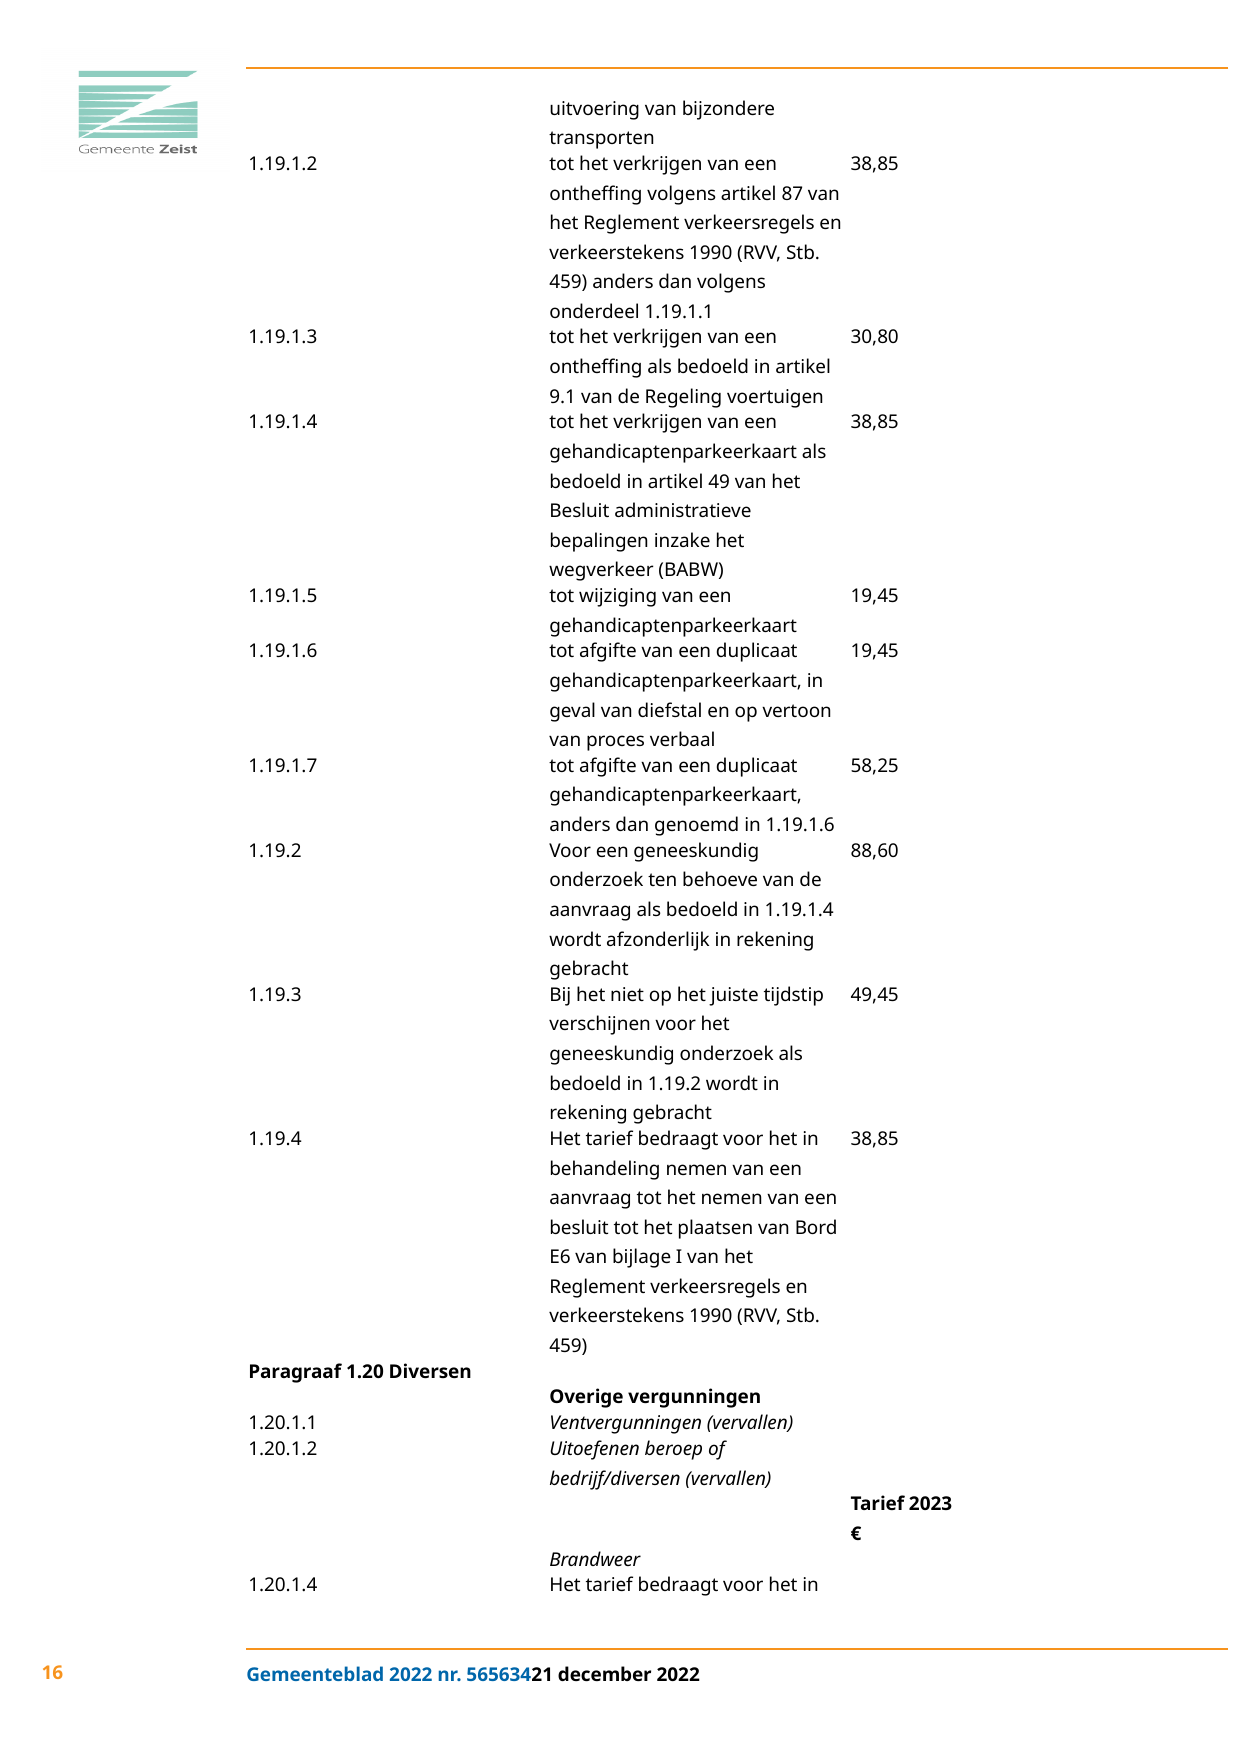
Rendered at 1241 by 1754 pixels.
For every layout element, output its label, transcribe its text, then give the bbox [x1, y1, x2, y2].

table_cell 88,60 [850, 837, 1152, 981]
table_cell 1.19.2 [248, 837, 549, 981]
table_cell 1.19.1.2 [248, 150, 549, 324]
table_cell 1.19.1.5 [248, 582, 549, 638]
table_cell 19,45 [850, 638, 1152, 752]
table_cell [248, 1490, 549, 1546]
table_cell [850, 1358, 1152, 1384]
table_cell 1.19.1.4 [248, 409, 549, 582]
table_cell tot afgifte van een duplicaat gehandicaptenparkeerkaart, in geval van diefstal en op vertoon van proces verbaal [549, 638, 850, 752]
table_cell [248, 1384, 549, 1409]
table_cell [549, 1490, 850, 1546]
table_cell 1.19.1.3 [248, 324, 549, 409]
table_cell Voor een geneeskundig onderzoek ten behoeve van de aanvraag als bedoeld in 1.19.1.4 wordt afzonderlijk in rekening gebracht [549, 837, 850, 981]
table_cell Het tarief bedraagt voor het in behandeling nemen van een aanvraag tot het nemen van een besluit tot het plaatsen van Bord E6 van bijlage I van het Reglement verkeersregels en verkeerstekens 1990 (RVV, Stb. 459) [549, 1125, 850, 1358]
table_cell [850, 1409, 1152, 1435]
table_cell Het tarief bedraagt voor het in [549, 1571, 850, 1597]
table_cell Bij het niet op het juiste tijdstip verschijnen voor het geneeskundig onderzoek als bedoeld in 1.19.2 wordt in rekening gebracht [549, 981, 850, 1125]
table_cell Brandweer [549, 1546, 850, 1571]
table_cell 1.19.3 [248, 981, 549, 1125]
table_cell Overige vergunningen [549, 1384, 850, 1409]
table_cell Ventvergunningen (vervallen) [549, 1409, 850, 1435]
table_cell [248, 95, 549, 150]
table_cell Paragraaf 1.20 Diversen [248, 1358, 850, 1384]
table_cell Tarief 2023 € [850, 1490, 1152, 1546]
table_cell 1.20.1.4 [248, 1571, 549, 1597]
table_cell [850, 1384, 1152, 1409]
table_cell 1.20.1.2 [248, 1435, 549, 1490]
table_cell [850, 95, 1152, 150]
table_cell 38,85 [850, 409, 1152, 582]
table_cell uitvoering van bijzondere transporten [549, 95, 850, 150]
table_cell [850, 1571, 1152, 1597]
table_cell 38,85 [850, 1125, 1152, 1358]
table_cell 58,25 [850, 752, 1152, 837]
table_cell 49,45 [850, 981, 1152, 1125]
table_cell tot het verkrijgen van een ontheffing als bedoeld in artikel 9.1 van de Regeling voertuigen [549, 324, 850, 409]
table_cell [850, 1435, 1152, 1490]
table_cell 1.20.1.1 [248, 1409, 549, 1435]
table_cell [850, 1546, 1152, 1571]
table_cell Uitoefenen beroep of bedrijf/diversen (vervallen) [549, 1435, 850, 1490]
table_cell 1.19.1.6 [248, 638, 549, 752]
table_cell 1.19.1.7 [248, 752, 549, 837]
table_cell tot wijziging van een gehandicaptenparkeerkaart [549, 582, 850, 638]
table_cell tot afgifte van een duplicaat gehandicaptenparkeerkaart, anders dan genoemd in 1.19.1.6 [549, 752, 850, 837]
table_cell 1.19.4 [248, 1125, 549, 1358]
table_cell 30,80 [850, 324, 1152, 409]
table_cell [248, 1546, 549, 1571]
table_cell 19,45 [850, 582, 1152, 638]
table_cell 38,85 [850, 150, 1152, 324]
table_cell tot het verkrijgen van een gehandicaptenparkeerkaart als bedoeld in artikel 49 van het Besluit administratieve bepalingen inzake het wegverkeer (BABW) [549, 409, 850, 582]
picture [41, 47, 231, 172]
table_cell tot het verkrijgen van een ontheffing volgens artikel 87 van het Reglement verkeersregels en verkeerstekens 1990 (RVV, Stb. 459) anders dan volgens onderdeel 1.19.1.1 [549, 150, 850, 324]
